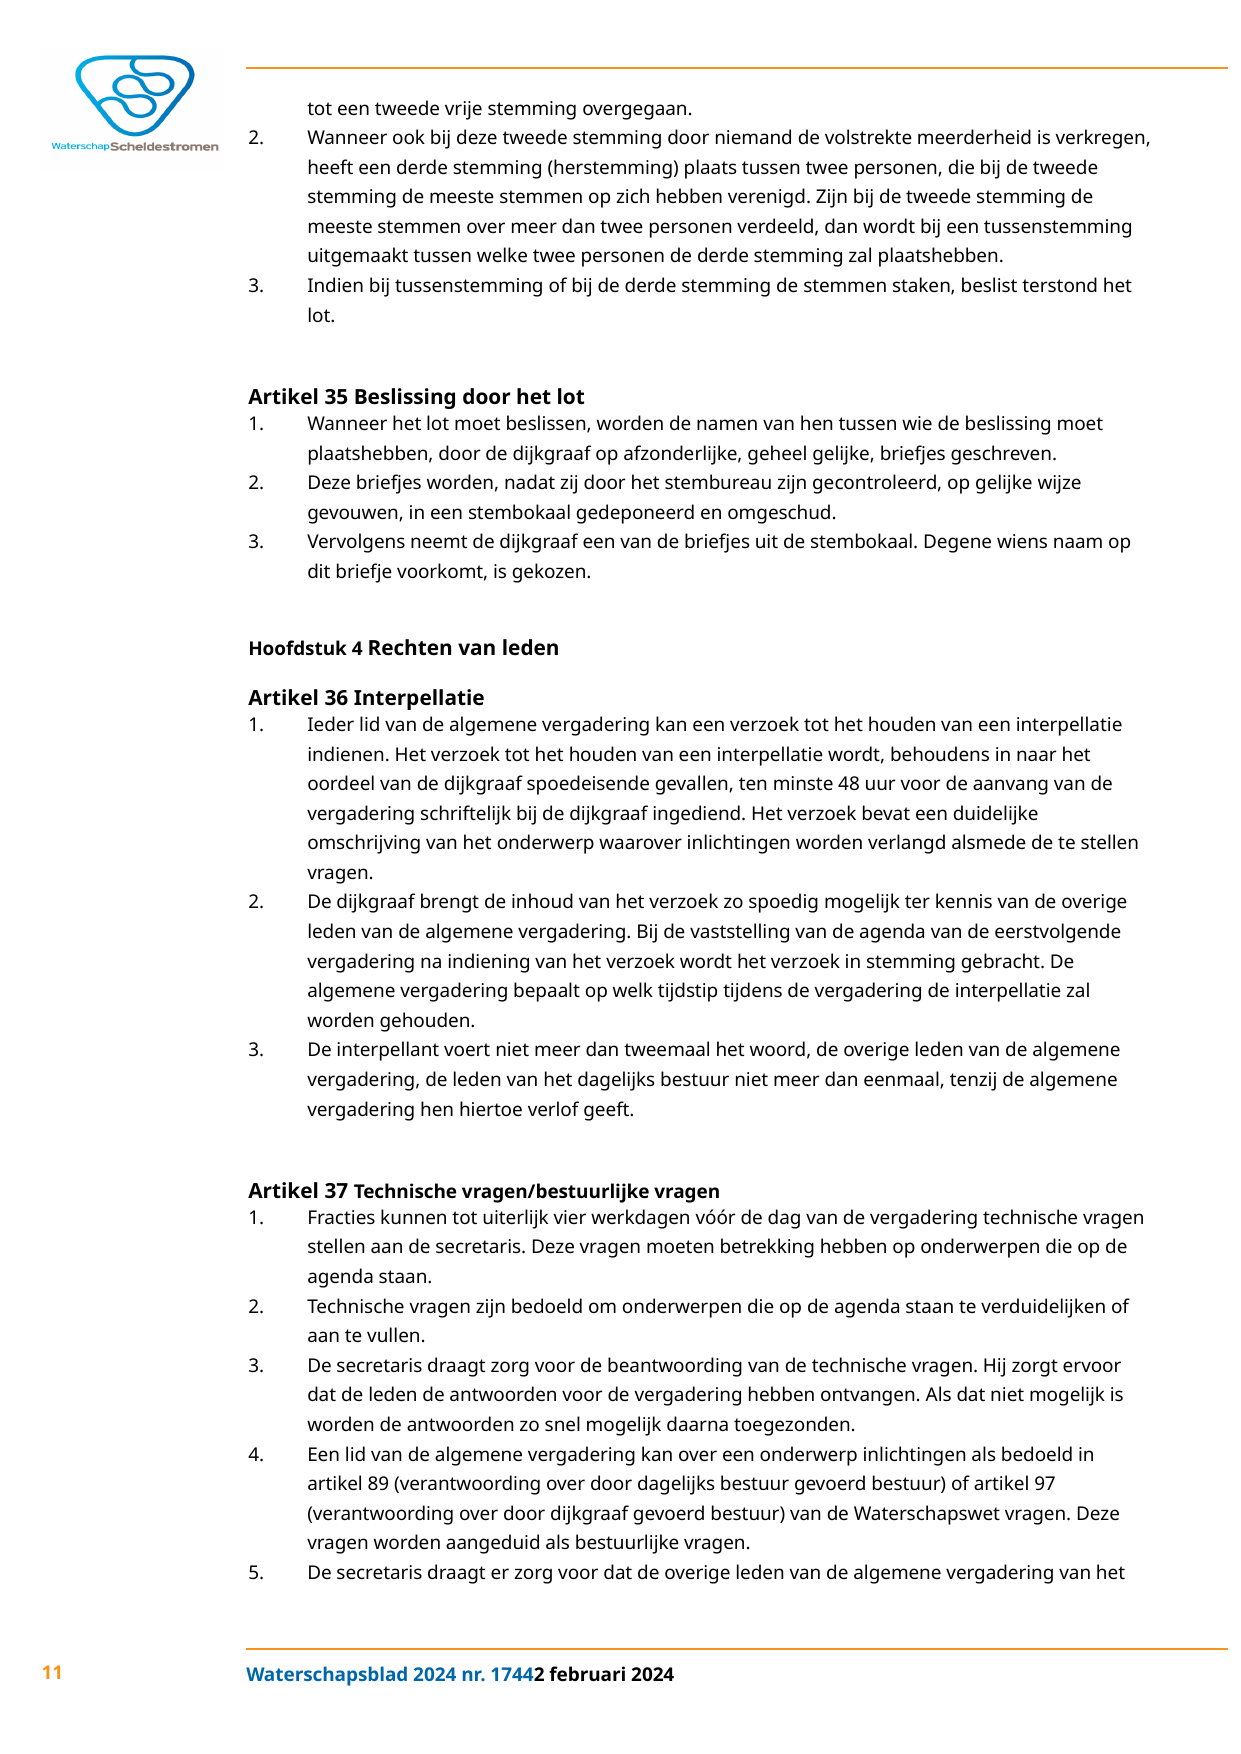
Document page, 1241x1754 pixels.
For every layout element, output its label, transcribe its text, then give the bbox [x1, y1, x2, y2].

list Ieder lid van de algemene vergadering kan een verzoek tot het houden van een interpellatie indienen. Het verzoek tot het houden van een interpellatie wordt, behoudens in naar het oordeel van de dijkgraaf spoedeisende gevallen, ten minste 48 uur voor de aanvang van de vergadering schriftelijk bij de dijkgraaf ingediend. Het verzoek bevat een duidelijke omschrijving van het onderwerp waarover inlichtingen worden verlangd alsmede de te stellen vragen. [248, 711, 1152, 885]
list Technische vragen zijn bedoeld om onderwerpen die op de agenda staan te verduidelijken of aan te vullen. [248, 1293, 1152, 1348]
list Wanneer het lot moet beslissen, worden de namen van hen tussen wie de beslissing moet plaatshebben, door de dijkgraaf op afzonderlijke, geheel gelijke, briefjes geschreven. [248, 410, 1152, 466]
text Artikel 37 Technische vragen/bestuurlijke vragen [248, 1176, 1152, 1204]
list Indien bij tussenstemming of bij de derde stemming de stemmen staken, beslist terstond het lot. [248, 272, 1152, 328]
text Artikel 36 Interpellatie [248, 683, 1152, 711]
list Deze briefjes worden, nadat zij door het stembureau zijn gecontroleerd, op gelijke wijze gevouwen, in een stembokaal gedeponeerd en omgeschud. [248, 469, 1152, 525]
picture [41, 47, 231, 172]
list De interpellant voert niet meer dan tweemaal het woord, de overige leden van de algemene vergadering, de leden van het dagelijks bestuur niet meer dan eenmaal, tenzij de algemene vergadering hen hiertoe verlof geeft. [248, 1037, 1152, 1121]
list De secretaris draagt er zorg voor dat de overige leden van de algemene vergadering van het [248, 1559, 1152, 1585]
list Een lid van de algemene vergadering kan over een onderwerp inlichtingen als bedoeld in artikel 89 (verantwoording over door dagelijks bestuur gevoerd bestuur) of artikel 97 (verantwoording over door dijkgraaf gevoerd bestuur) van de Waterschapswet vragen. Deze vragen worden aangeduid als bestuurlijke vragen. [248, 1441, 1152, 1555]
list De dijkgraaf brengt de inhoud van het verzoek zo spoedig mogelijk ter kennis van de overige leden van de algemene vergadering. Bij de vaststelling van de agenda van de eerstvolgende vergadering na indiening van het verzoek wordt het verzoek in stemming gebracht. De algemene vergadering bepaalt op welk tijdstip tijdens de vergadering de interpellatie zal worden gehouden. [248, 889, 1152, 1033]
text Hoofdstuk 4 Rechten van leden [248, 633, 1152, 662]
list tot een tweede vrije stemming overgegaan. [248, 95, 1152, 121]
list Vervolgens neemt de dijkgraaf een van de briefjes uit de stembokaal. Degene wiens naam op dit briefje voorkomt, is gekozen. [248, 529, 1152, 584]
list Wanneer ook bij deze tweede stemming door niemand de volstrekte meerderheid is verkregen, heeft een derde stemming (herstemming) plaats tussen twee personen, die bij de tweede stemming de meeste stemmen op zich hebben verenigd. Zijn bij de tweede stemming de meeste stemmen over meer dan twee personen verdeeld, dan wordt bij een tussenstemming uitgemaakt tussen welke twee personen de derde stemming zal plaatshebben. [248, 124, 1152, 268]
text Artikel 35 Beslissing door het lot [248, 382, 1152, 410]
list Fracties kunnen tot uiterlijk vier werkdagen vóór de dag van de vergadering technische vragen stellen aan de secretaris. Deze vragen moeten betrekking hebben op onderwerpen die op de agenda staan. [248, 1204, 1152, 1289]
list De secretaris draagt zorg voor de beantwoording van de technische vragen. Hij zorgt ervoor dat de leden de antwoorden voor de vergadering hebben ontvangen. Als dat niet mogelijk is worden de antwoorden zo snel mogelijk daarna toegezonden. [248, 1352, 1152, 1437]
